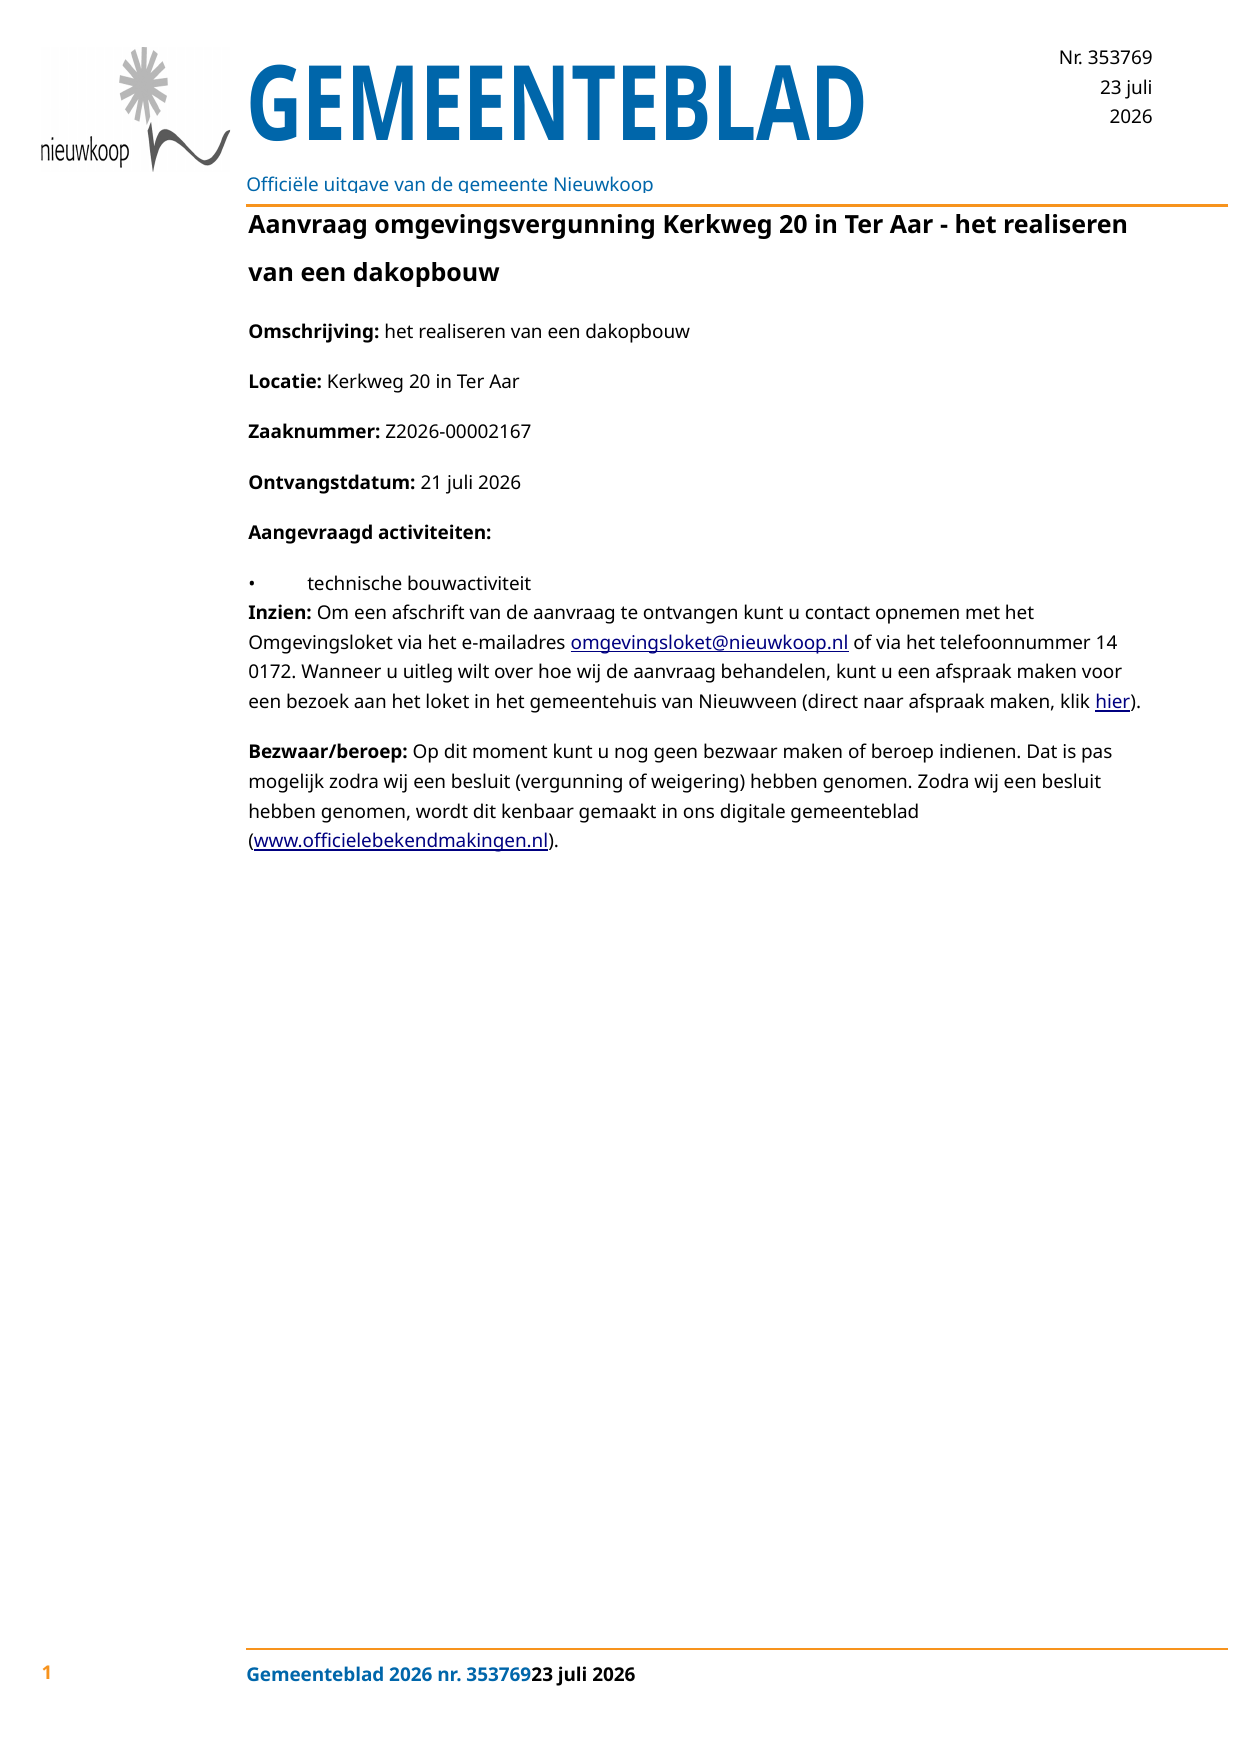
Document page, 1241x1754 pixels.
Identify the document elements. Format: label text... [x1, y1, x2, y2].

text Aangevraagd activiteiten: [248, 519, 1152, 545]
text Zaaknummer: Z2026-00002167 [248, 419, 1152, 444]
text Omschrijving: het realiseren van een dakopbouw [248, 318, 1152, 344]
text Ontvangstdatum: 21 juli 2026 [248, 469, 1152, 495]
text Inzien: Om een afschrift van de aanvraag te ontvangen kunt u contact opnemen met het Omgevingsloket via het e-mailadres omgevingsloket@nieuwkoop.nl of via het telefoonnummer 14 0172. Wanneer u uitleg wilt over hoe wij de aanvraag behandelen, kunt u een afspraak maken voor een bezoek aan het loket in het gemeentehuis van Nieuwveen (direct naar afspraak maken, klik hier). [248, 599, 1152, 714]
text Locatie: Kerkweg 20 in Ter Aar [248, 368, 1152, 394]
text Bezwaar/beroep: Op dit moment kunt u nog geen bezwaar maken of beroep indienen. Dat is pas mogelijk zodra wij een besluit (vergunning of weigering) hebben genomen. Zodra wij een besluit hebben genomen, wordt dit kenbaar gemaakt in ons digitale gemeenteblad (www.officielebekendmakingen.nl). [248, 739, 1152, 853]
picture [41, 47, 231, 172]
text Aanvraag omgevingsvergunning Kerkweg 20 in Ter Aar - het realiseren van een dakopbouw [248, 207, 1152, 288]
list technische bouwactiviteit [248, 570, 1152, 596]
